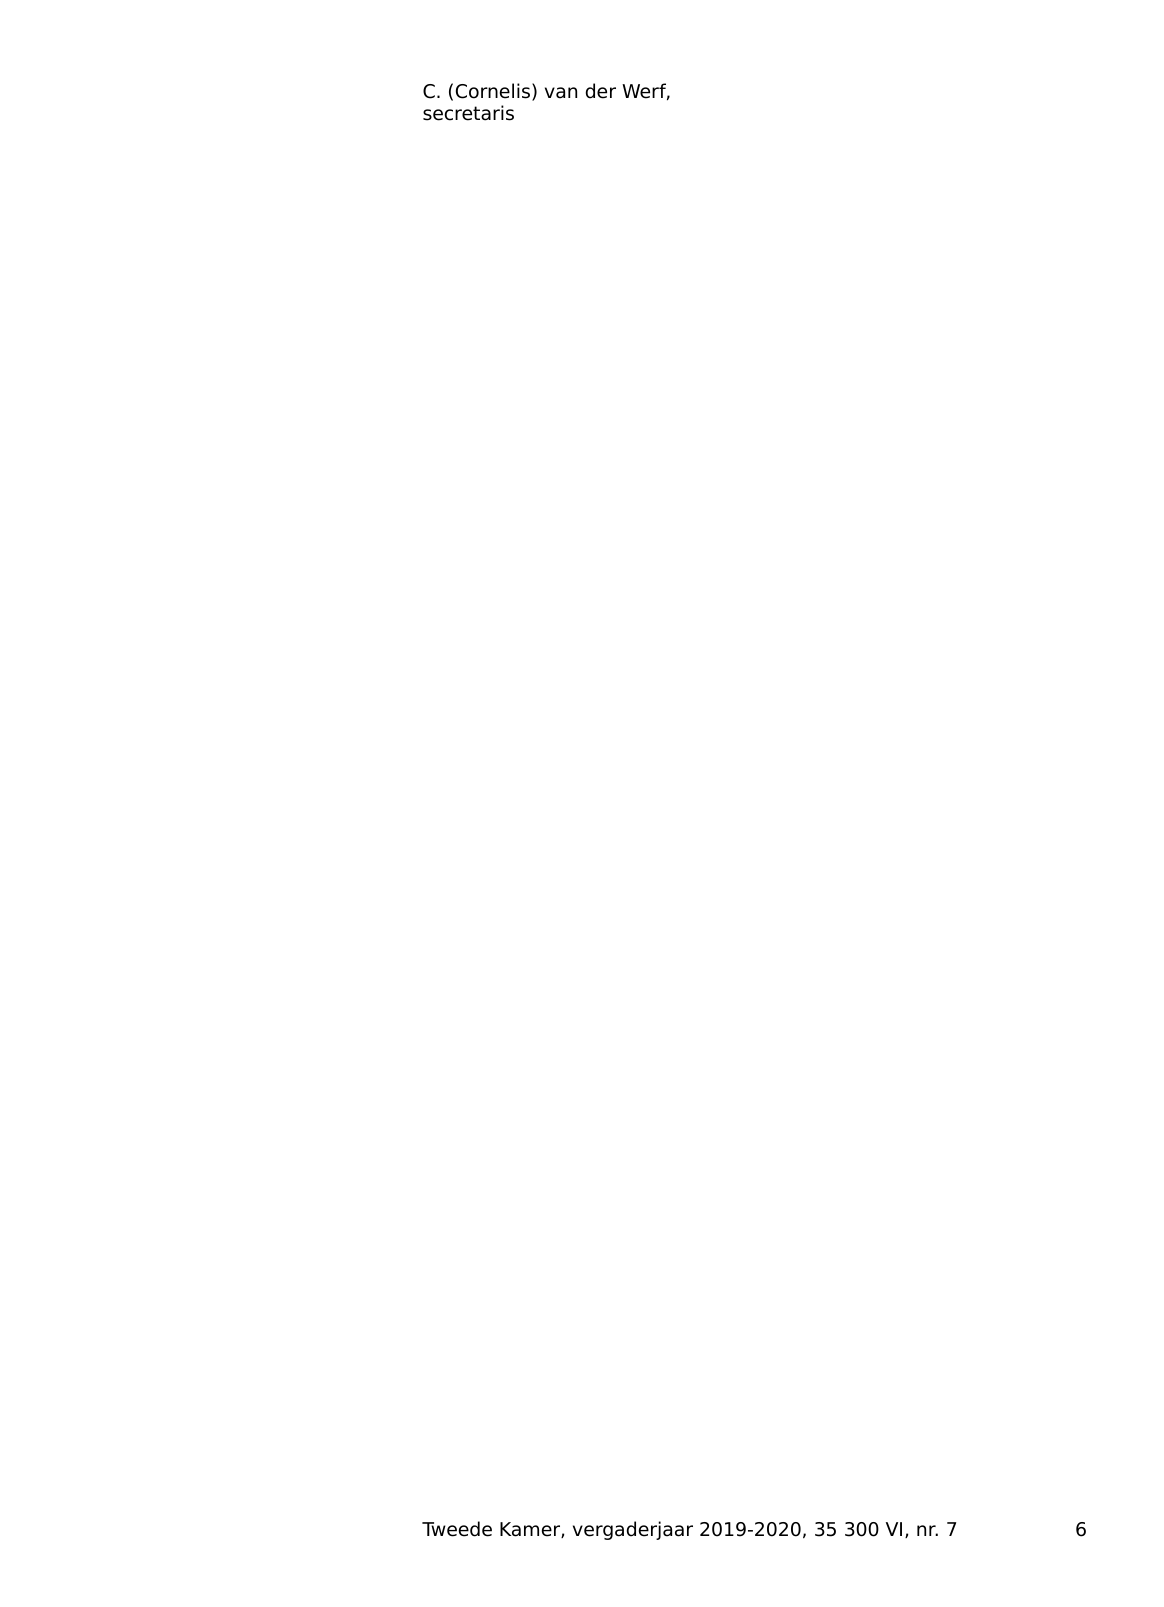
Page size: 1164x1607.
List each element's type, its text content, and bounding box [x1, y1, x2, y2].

text C. (Cornelis) van der Werf, secretaris [422, 59, 1087, 125]
